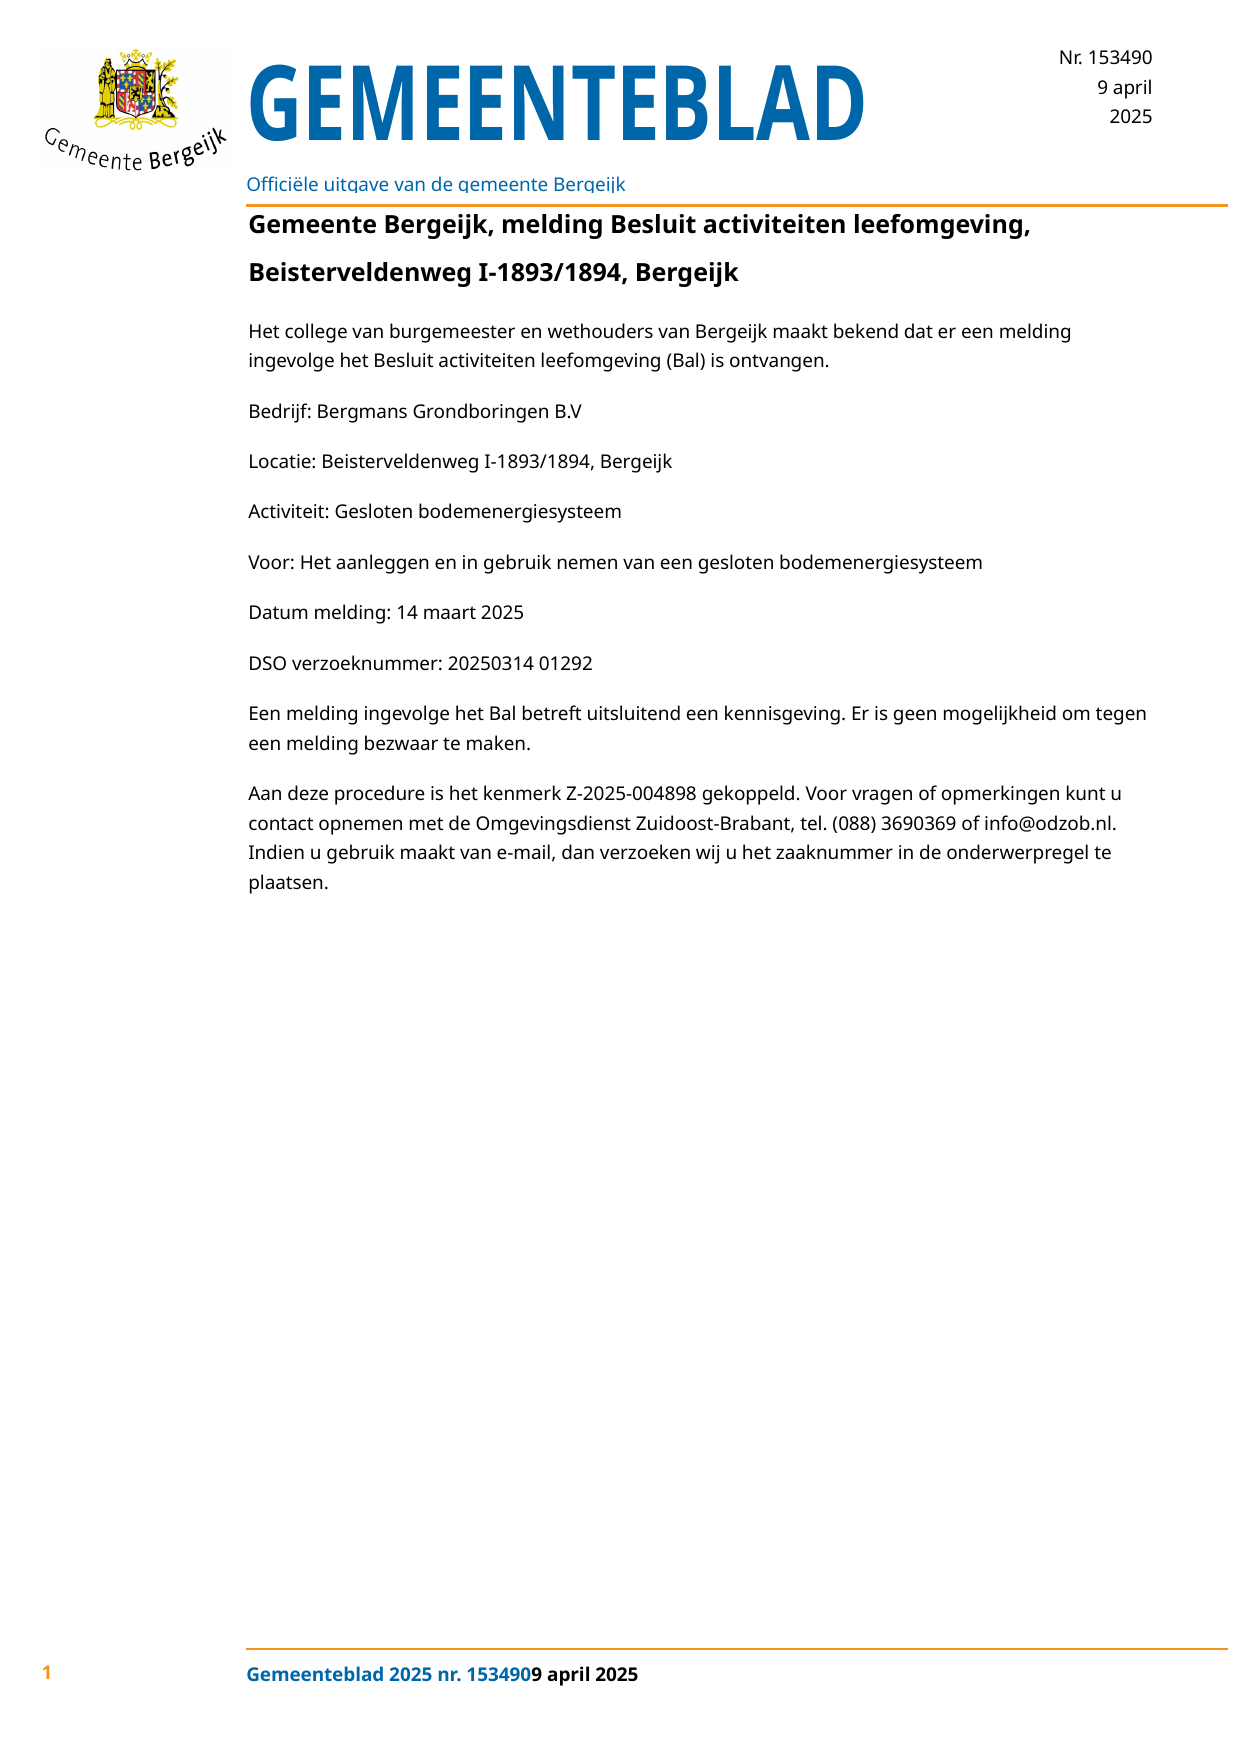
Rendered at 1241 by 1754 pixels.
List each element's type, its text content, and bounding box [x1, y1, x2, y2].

text Voor: Het aanleggen en in gebruik nemen van een gesloten bodemenergiesysteem [248, 549, 1152, 575]
text Een melding ingevolge het Bal betreft uitsluitend een kennisgeving. Er is geen mogelijkheid om tegen een melding bezwaar te maken. [248, 700, 1152, 756]
text Aan deze procedure is het kenmerk Z-2025-004898 gekoppeld. Voor vragen of opmerkingen kunt u contact opnemen met de Omgevingsdienst Zuidoost-Brabant, tel. (088) 3690369 of info@odzob.nl. Indien u gebruik maakt van e-mail, dan verzoeken wij u het zaaknummer in de onderwerpregel te plaatsen. [248, 780, 1152, 895]
text Gemeente Bergeijk, melding Besluit activiteiten leefomgeving, Beisterveldenweg I-1893/1894, Bergeijk [248, 207, 1152, 288]
text Bedrijf: Bergmans Grondboringen B.V [248, 398, 1152, 424]
text Het college van burgemeester en wethouders van Bergeijk maakt bekend dat er een melding ingevolge het Besluit activiteiten leefomgeving (Bal) is ontvangen. [248, 318, 1152, 373]
text Datum melding: 14 maart 2025 [248, 599, 1152, 625]
picture [41, 47, 231, 172]
text Activiteit: Gesloten bodemenergiesysteem [248, 499, 1152, 524]
text DSO verzoeknummer: 20250314 01292 [248, 650, 1152, 676]
text Locatie: Beisterveldenweg I-1893/1894, Bergeijk [248, 448, 1152, 474]
